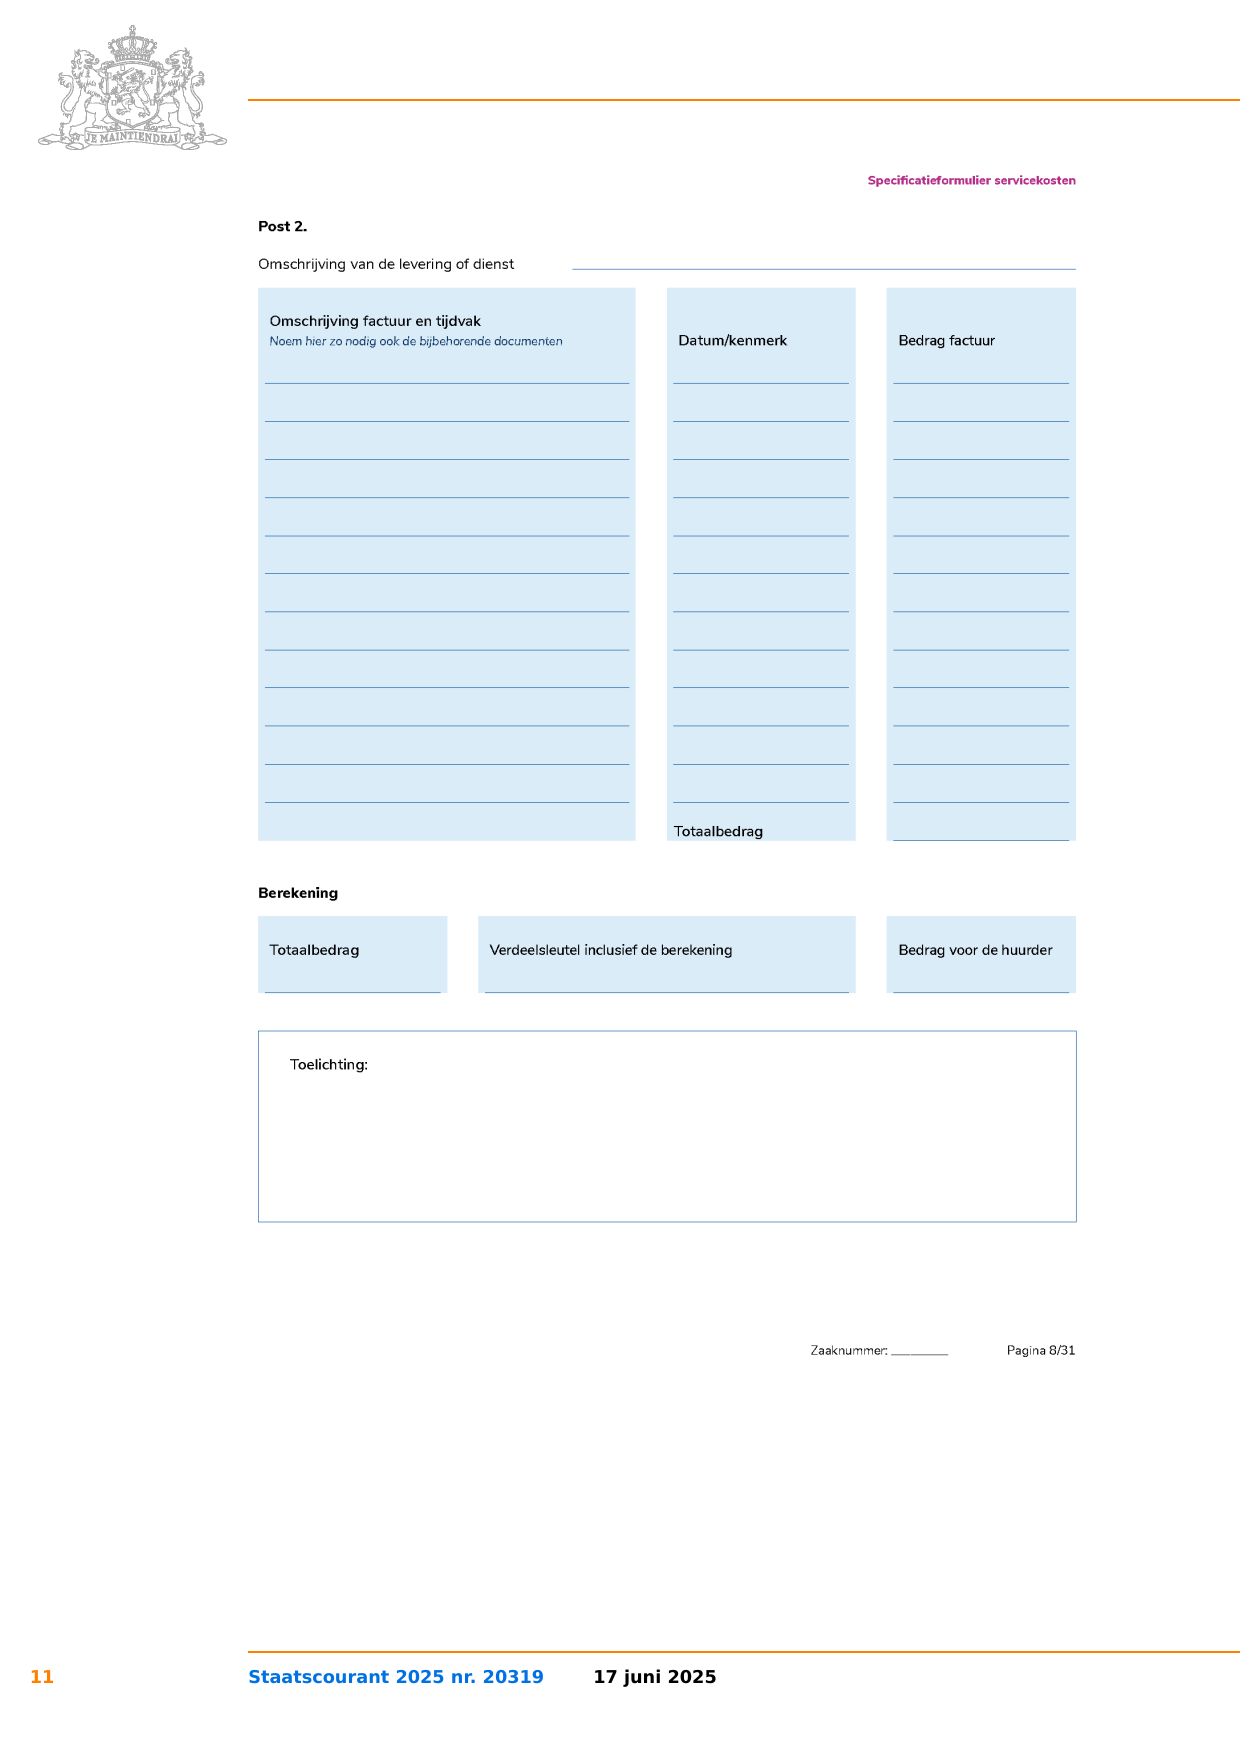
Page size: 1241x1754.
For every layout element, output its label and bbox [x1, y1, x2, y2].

picture [38, 25, 227, 150]
picture [248, 130, 1081, 1365]
